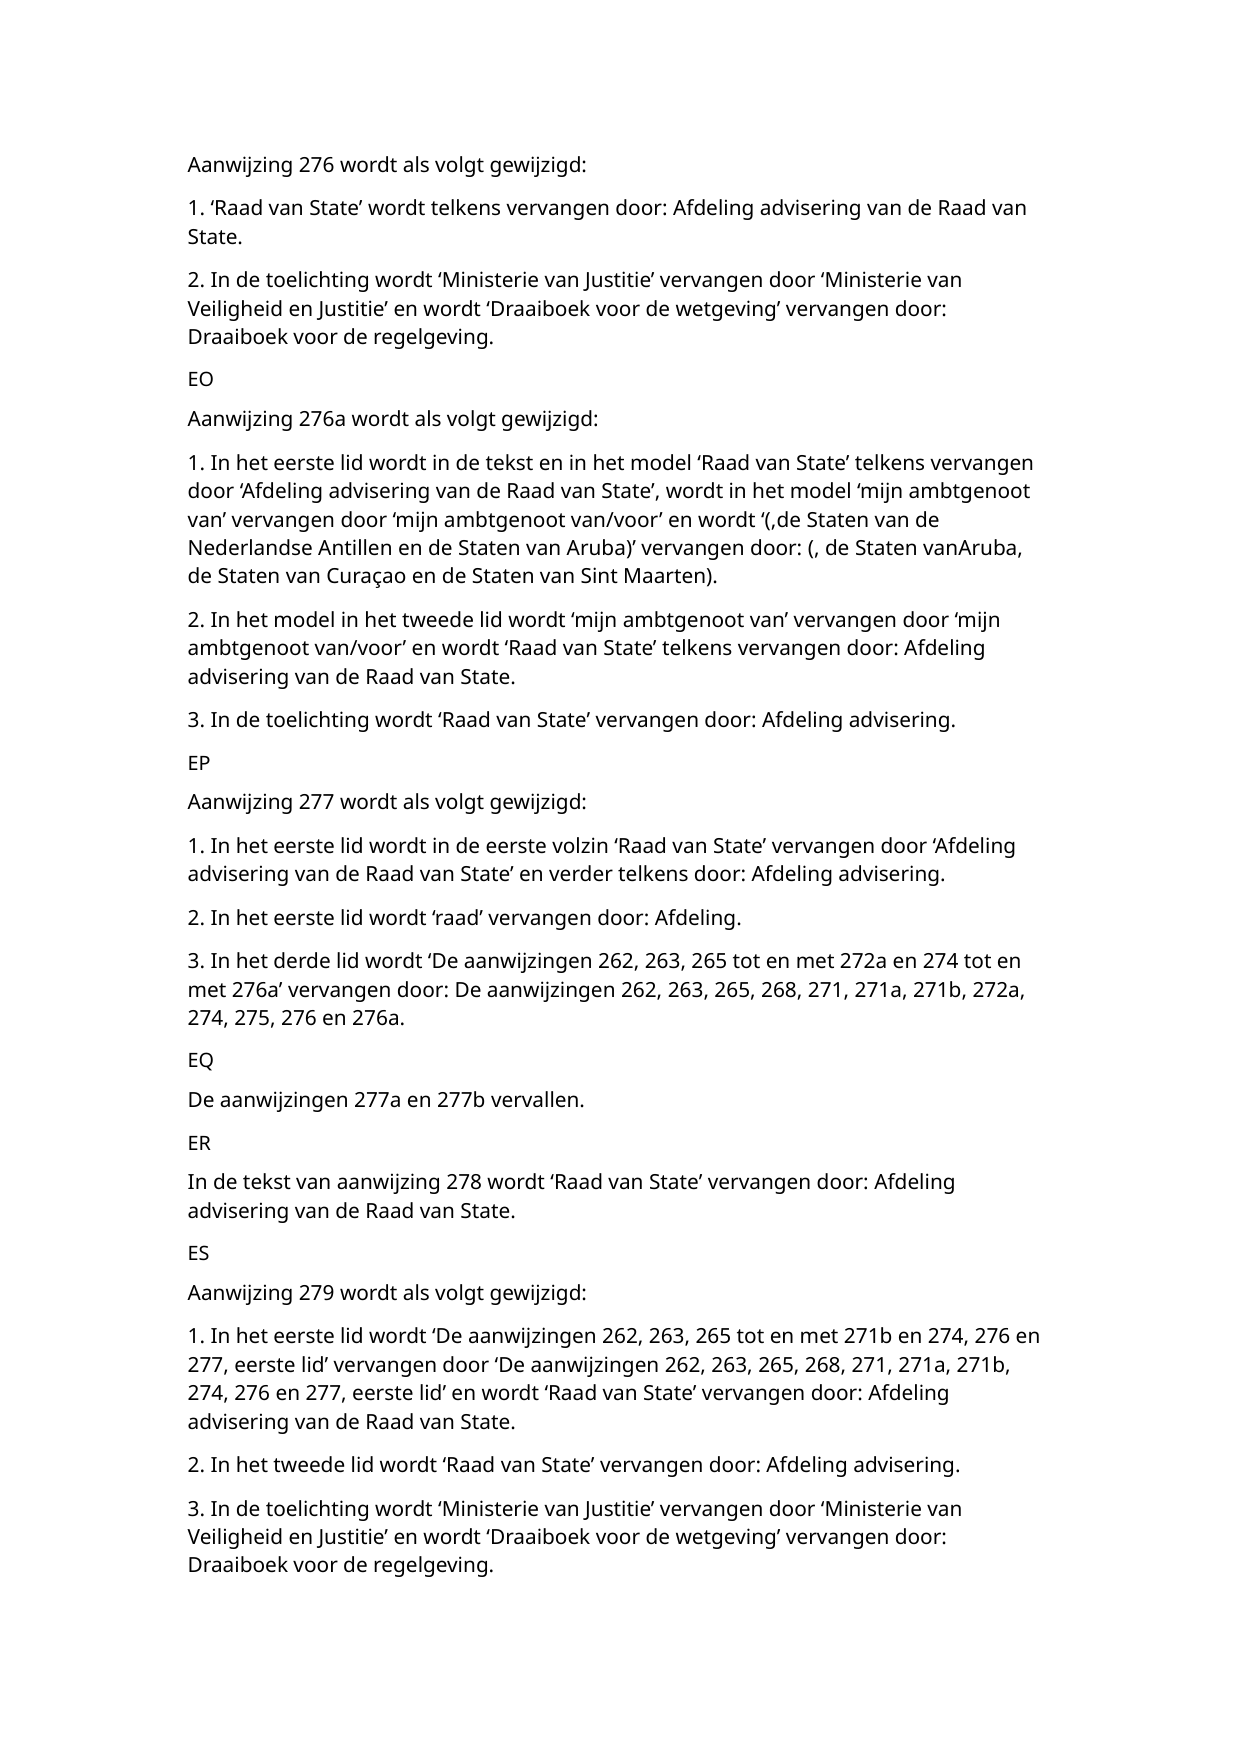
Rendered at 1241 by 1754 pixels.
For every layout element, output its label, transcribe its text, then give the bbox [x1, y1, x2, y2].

text 2. In de toelichting wordt ‘Ministerie van Justitie’ vervangen door ‘Ministerie van Veiligheid en Justitie’ en wordt ‘Draaiboek voor de wetgeving’ vervangen door: Draaiboek voor de regelgeving. [187, 265, 1053, 351]
text EQ [187, 1047, 1053, 1073]
text 1. In het eerste lid wordt ‘De aanwijzingen 262, 263, 265 tot en met 271b en 274, 276 en 277, eerste lid’ vervangen door ‘De aanwijzingen 262, 263, 265, 268, 271, 271a, 271b, 274, 276 en 277, eerste lid’ en wordt ‘Raad van State’ vervangen door: Afdeling advisering van de Raad van State. [187, 1322, 1053, 1435]
text 1. In het eerste lid wordt in de eerste volzin ‘Raad van State’ vervangen door ‘Afdeling advisering van de Raad van State’ en verder telkens door: Afdeling advisering. [187, 831, 1053, 888]
text 1. In het eerste lid wordt in de tekst en in het model ‘Raad van State’ telkens vervangen door ‘Afdeling advisering van de Raad van State’, wordt in het model ‘mijn ambtgenoot van’ vervangen door ‘mijn ambtgenoot van/voor’ en wordt ‘(,de Staten van de Nederlandse Antillen en de Staten van Aruba)’ vervangen door: (, de Staten vanAruba, de Staten van Curaçao en de Staten van Sint Maarten). [187, 448, 1053, 590]
text 3. In de toelichting wordt ‘Ministerie van Justitie’ vervangen door ‘Ministerie van Veiligheid en Justitie’ en wordt ‘Draaiboek voor de wetgeving’ vervangen door: Draaiboek voor de regelgeving. [187, 1494, 1053, 1579]
text 3. In het derde lid wordt ‘De aanwijzingen 262, 263, 265 tot en met 272a en 274 tot en met 276a’ vervangen door: De aanwijzingen 262, 263, 265, 268, 271, 271a, 271b, 272a, 274, 275, 276 en 276a. [187, 946, 1053, 1032]
text ER [187, 1129, 1053, 1156]
text In de tekst van aanwijzing 278 wordt ‘Raad van State’ vervangen door: Afdeling advisering van de Raad van State. [187, 1167, 1053, 1224]
text De aanwijzingen 277a en 277b vervallen. [187, 1085, 1053, 1114]
text Aanwijzing 277 wordt als volgt gewijzigd: [187, 787, 1053, 816]
text 1. ‘Raad van State’ wordt telkens vervangen door: Afdeling advisering van de Raad van State. [187, 193, 1053, 250]
text Aanwijzing 276a wordt als volgt gewijzigd: [187, 404, 1053, 433]
text 3. In de toelichting wordt ‘Raad van State’ vervangen door: Afdeling advisering. [187, 705, 1053, 734]
text 2. In het tweede lid wordt ‘Raad van State’ vervangen door: Afdeling advisering. [187, 1450, 1053, 1479]
text Aanwijzing 276 wordt als volgt gewijzigd: [187, 150, 1053, 178]
text EO [187, 366, 1053, 393]
text 2. In het model in het tweede lid wordt ‘mijn ambtgenoot van’ vervangen door ‘mijn ambtgenoot van/voor’ en wordt ‘Raad van State’ telkens vervangen door: Afdeling advisering van de Raad van State. [187, 605, 1053, 690]
text Aanwijzing 279 wordt als volgt gewijzigd: [187, 1278, 1053, 1307]
text ES [187, 1239, 1053, 1266]
text EP [187, 749, 1053, 776]
text 2. In het eerste lid wordt ‘raad’ vervangen door: Afdeling. [187, 903, 1053, 931]
